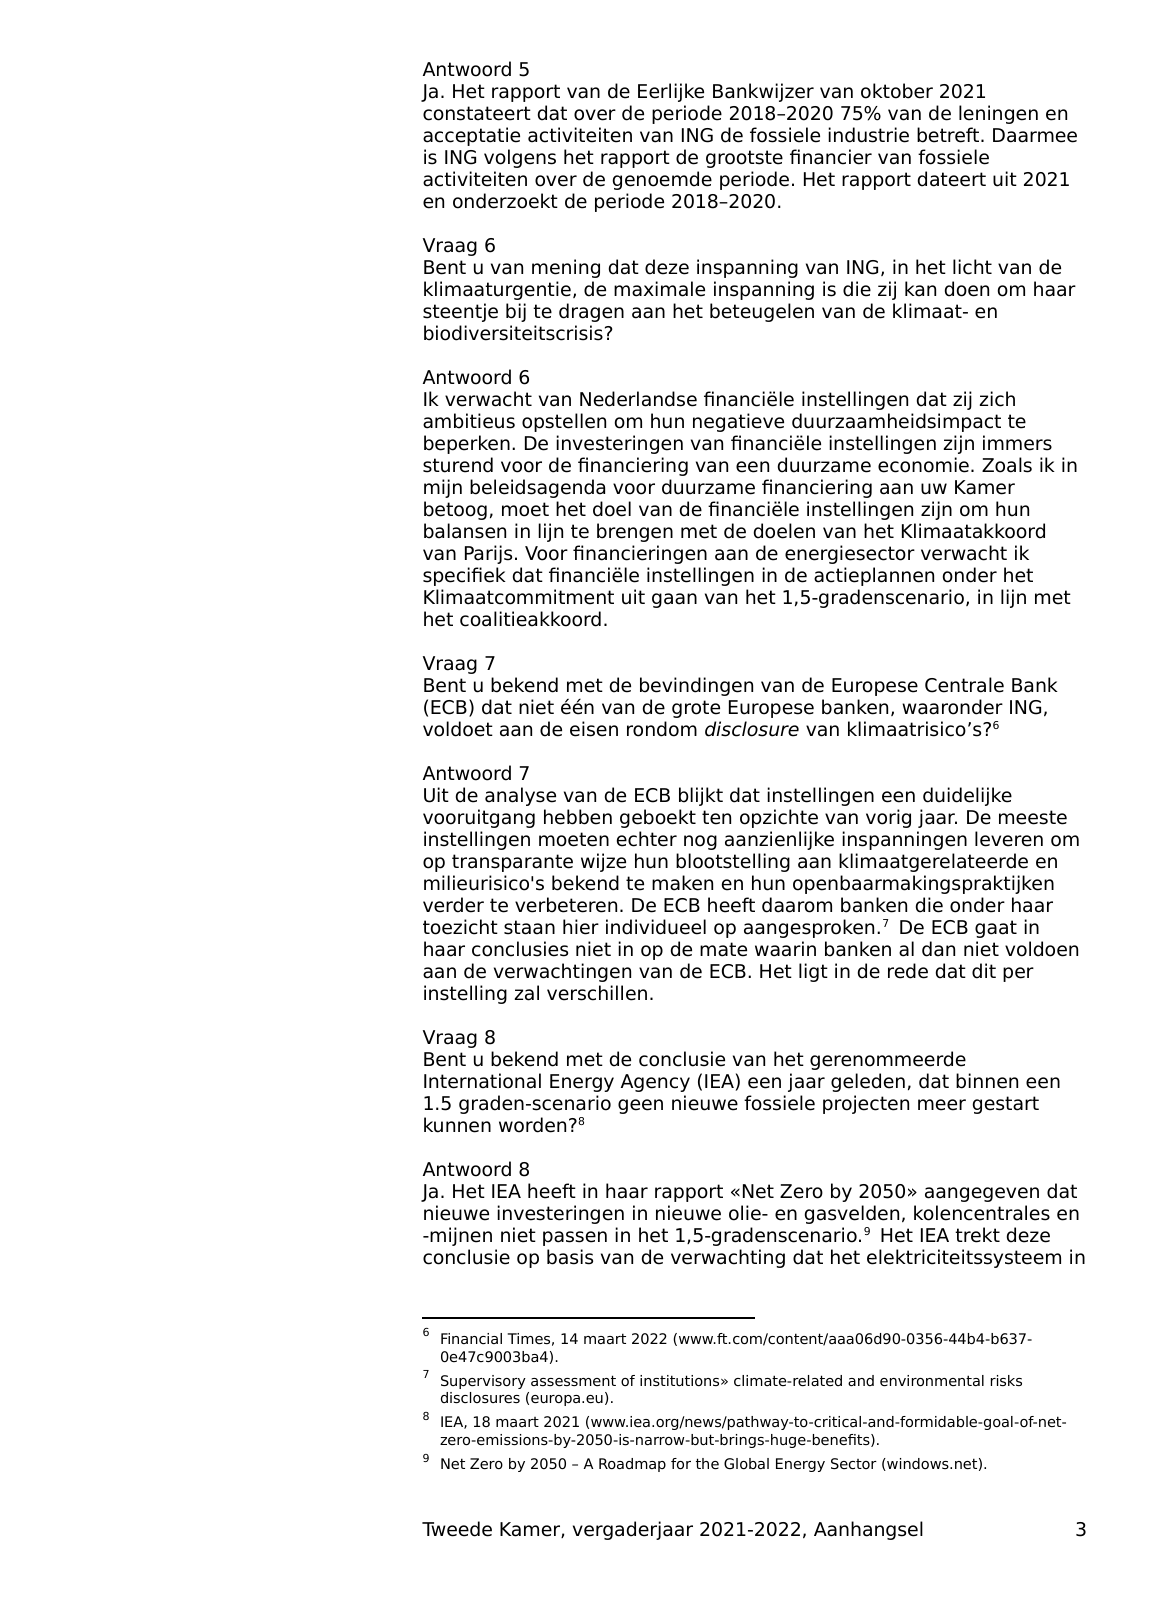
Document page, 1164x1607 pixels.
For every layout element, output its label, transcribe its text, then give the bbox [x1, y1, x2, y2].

text Bent u van mening dat deze inspanning van ING, in het licht van de klimaaturgentie, de maximale inspanning is die zij kan doen om haar steentje bij te dragen aan het beteugelen van de klimaat- en biodiversiteitscrisis? [422, 257, 1087, 345]
text Net Zero by 2050 – A Roadmap for the Global Energy Sector (windows.net). [422, 1452, 1087, 1474]
text Bent u bekend met de conclusie van het gerenommeerde International Energy Agency (IEA) een jaar geleden, dat binnen een 1.5 graden-scenario geen nieuwe fossiele projecten meer gestart kunnen worden? [422, 1049, 1087, 1137]
text Antwoord 6 [422, 367, 1087, 389]
text Supervisory assessment of institutions» climate-related and environmental risks disclosures (europa.eu). [422, 1368, 1087, 1407]
text Antwoord 7 [422, 763, 1087, 785]
text IEA, 18 maart 2021 (www.iea.org/news/pathway-to-critical-and-formidable-goal-of-net-zero-emissions-by-2050-is-narrow-but-brings-huge-benefits). [422, 1410, 1087, 1449]
text Vraag 7 [422, 653, 1087, 675]
text Financial Times, 14 maart 2022 (www.ft.com/content/aaa06d90-0356-44b4-b637-0e47c9003ba4). [422, 1327, 1087, 1366]
text Uit de analyse van de ECB blijkt dat instellingen een duidelijke vooruitgang hebben geboekt ten opzichte van vorig jaar. De meeste instellingen moeten echter nog aanzienlijke inspanningen leveren om op transparante wijze hun blootstelling aan klimaatgerelateerde en milieurisico's bekend te maken en hun openbaarmakingspraktijken verder te verbeteren. De ECB heeft daarom banken die onder haar toezicht staan hier individueel op aangesproken. De ECB gaat in haar conclusies niet in op de mate waarin banken al dan niet voldoen aan de verwachtingen van de ECB. Het ligt in de rede dat dit per instelling zal verschillen. [422, 785, 1087, 1005]
text Ja. Het IEA heeft in haar rapport «Net Zero by 2050» aangegeven dat nieuwe investeringen in nieuwe olie- en gasvelden, kolencentrales en -mijnen niet passen in het 1,5-gradenscenario. Het IEA trekt deze conclusie op basis van de verwachting dat het elektriciteitssysteem in [422, 1181, 1087, 1269]
text Bent u bekend met de bevindingen van de Europese Centrale Bank (ECB) dat niet één van de grote Europese banken, waaronder ING, voldoet aan de eisen rondom disclosure van klimaatrisico’s? [422, 675, 1087, 741]
text Vraag 8 [422, 1027, 1087, 1049]
text Ja. Het rapport van de Eerlijke Bankwijzer van oktober 2021 constateert dat over de periode 2018–2020 75% van de leningen en acceptatie activiteiten van ING de fossiele industrie betreft. Daarmee is ING volgens het rapport de grootste financier van fossiele activiteiten over de genoemde periode. Het rapport dateert uit 2021 en onderzoekt de periode 2018–2020. [422, 81, 1087, 213]
text Vraag 6 [422, 235, 1087, 257]
text Ik verwacht van Nederlandse financiële instellingen dat zij zich ambitieus opstellen om hun negatieve duurzaamheidsimpact te beperken. De investeringen van financiële instellingen zijn immers sturend voor de financiering van een duurzame economie. Zoals ik in mijn beleidsagenda voor duurzame financiering aan uw Kamer betoog, moet het doel van de financiële instellingen zijn om hun balansen in lijn te brengen met de doelen van het Klimaatakkoord van Parijs. Voor financieringen aan de energiesector verwacht ik specifiek dat financiële instellingen in de actieplannen onder het Klimaatcommitment uit gaan van het 1,5-gradenscenario, in lijn met het coalitieakkoord. [422, 389, 1087, 631]
text Antwoord 5 [422, 59, 1087, 81]
text Antwoord 8 [422, 1159, 1087, 1181]
